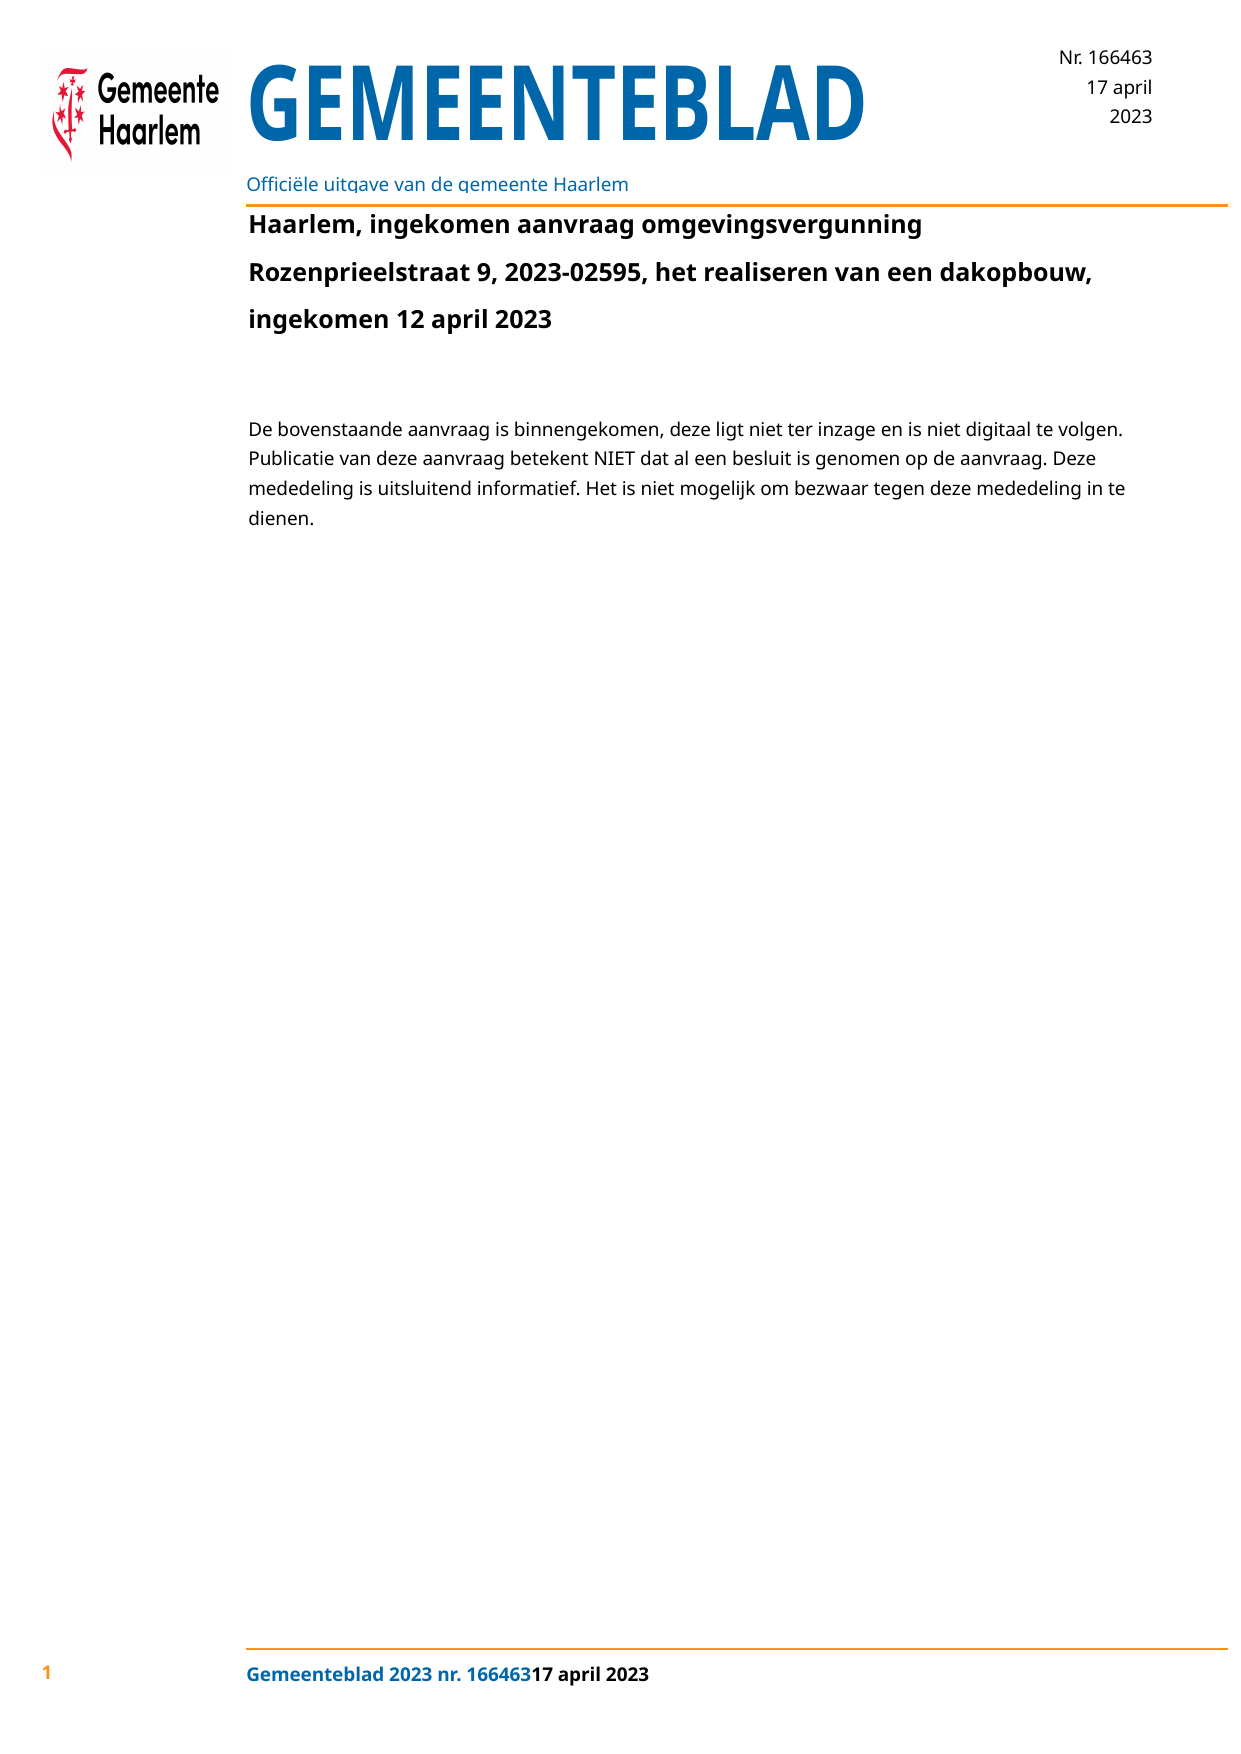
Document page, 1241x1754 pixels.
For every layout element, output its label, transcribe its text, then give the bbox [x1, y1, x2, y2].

text Haarlem, ingekomen aanvraag omgevingsvergunning Rozenprieelstraat 9, 2023-02595, het realiseren van een dakopbouw, ingekomen 12 april 2023 [248, 207, 1152, 336]
text De bovenstaande aanvraag is binnengekomen, deze ligt niet ter inzage en is niet digitaal te volgen. Publicatie van deze aanvraag betekent NIET dat al een besluit is genomen op de aanvraag. Deze mededeling is uitsluitend informatief. Het is niet mogelijk om bezwaar tegen deze mededeling in te dienen. [248, 416, 1152, 530]
picture [41, 47, 231, 172]
